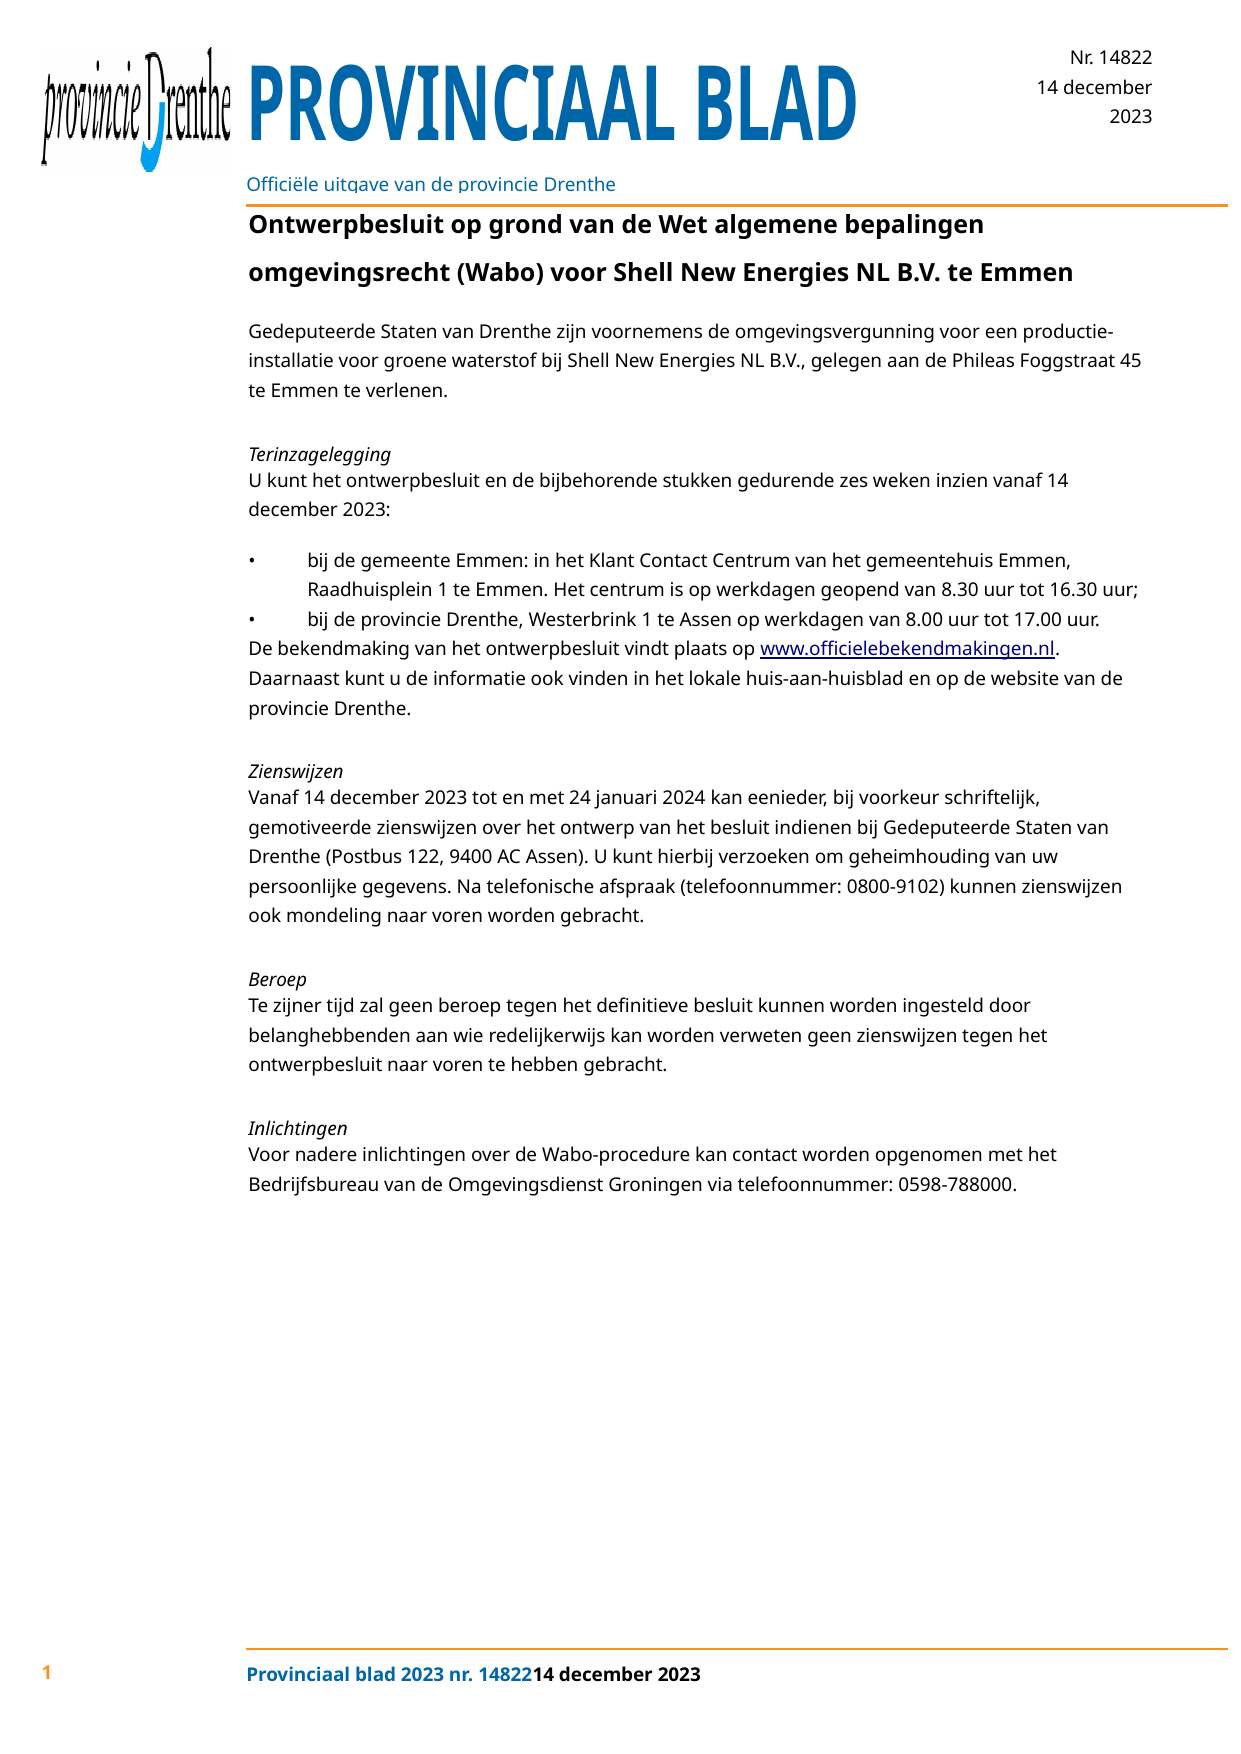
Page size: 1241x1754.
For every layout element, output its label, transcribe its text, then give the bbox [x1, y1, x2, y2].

text Vanaf 14 december 2023 tot en met 24 januari 2024 kan eenieder, bij voorkeur schriftelijk, gemotiveerde zienswijzen over het ontwerp van het besluit indienen bij Gedeputeerde Staten van Drenthe (Postbus 122, 9400 AC Assen). U kunt hierbij verzoeken om geheimhouding van uw persoonlijke gegevens. Na telefonische afspraak (telefoonnummer: 0800-9102) kunnen zienswijzen ook mondeling naar voren worden gebracht. [248, 784, 1152, 928]
text U kunt het ontwerpbesluit en de bijbehorende stukken gedurende zes weken inzien vanaf 14 december 2023: [248, 467, 1152, 522]
text Voor nadere inlichtingen over de Wabo-procedure kan contact worden opgenomen met het Bedrijfsbureau van de Omgevingsdienst Groningen via telefoonnummer: 0598-788000. [248, 1141, 1152, 1197]
text Beroep [248, 967, 1152, 992]
text Inlichtingen [248, 1116, 1152, 1141]
text Zienswijzen [248, 759, 1152, 784]
list bij de provincie Drenthe, Westerbrink 1 te Assen op werkdagen van 8.00 uur tot 17.00 uur. [248, 606, 1152, 632]
text Te zijner tijd zal geen beroep tegen het definitieve besluit kunnen worden ingesteld door belanghebbenden aan wie redelijkerwijs kan worden verweten geen zienswijzen tegen het ontwerpbesluit naar voren te hebben gebracht. [248, 992, 1152, 1077]
list bij de gemeente Emmen: in het Klant Contact Centrum van het gemeentehuis Emmen, Raadhuisplein 1 te Emmen. Het centrum is op werkdagen geopend van 8.30 uur tot 16.30 uur; [248, 547, 1152, 602]
picture [41, 47, 231, 172]
text Ontwerpbesluit op grond van de Wet algemene bepalingen omgevingsrecht (Wabo) voor Shell New Energies NL B.V. te Emmen [248, 207, 1152, 288]
text Terinzagelegging [248, 441, 1152, 467]
text De bekendmaking van het ontwerpbesluit vindt plaats op www.officielebekendmakingen.nl. Daarnaast kunt u de informatie ook vinden in het lokale huis-aan-huisblad en op de website van de provincie Drenthe. [248, 636, 1152, 720]
text Gedeputeerde Staten van Drenthe zijn voornemens de omgevingsvergunning voor een productie-installatie voor groene waterstof bij Shell New Energies NL B.V., gelegen aan de Phileas Foggstraat 45 te Emmen te verlenen. [248, 318, 1152, 403]
